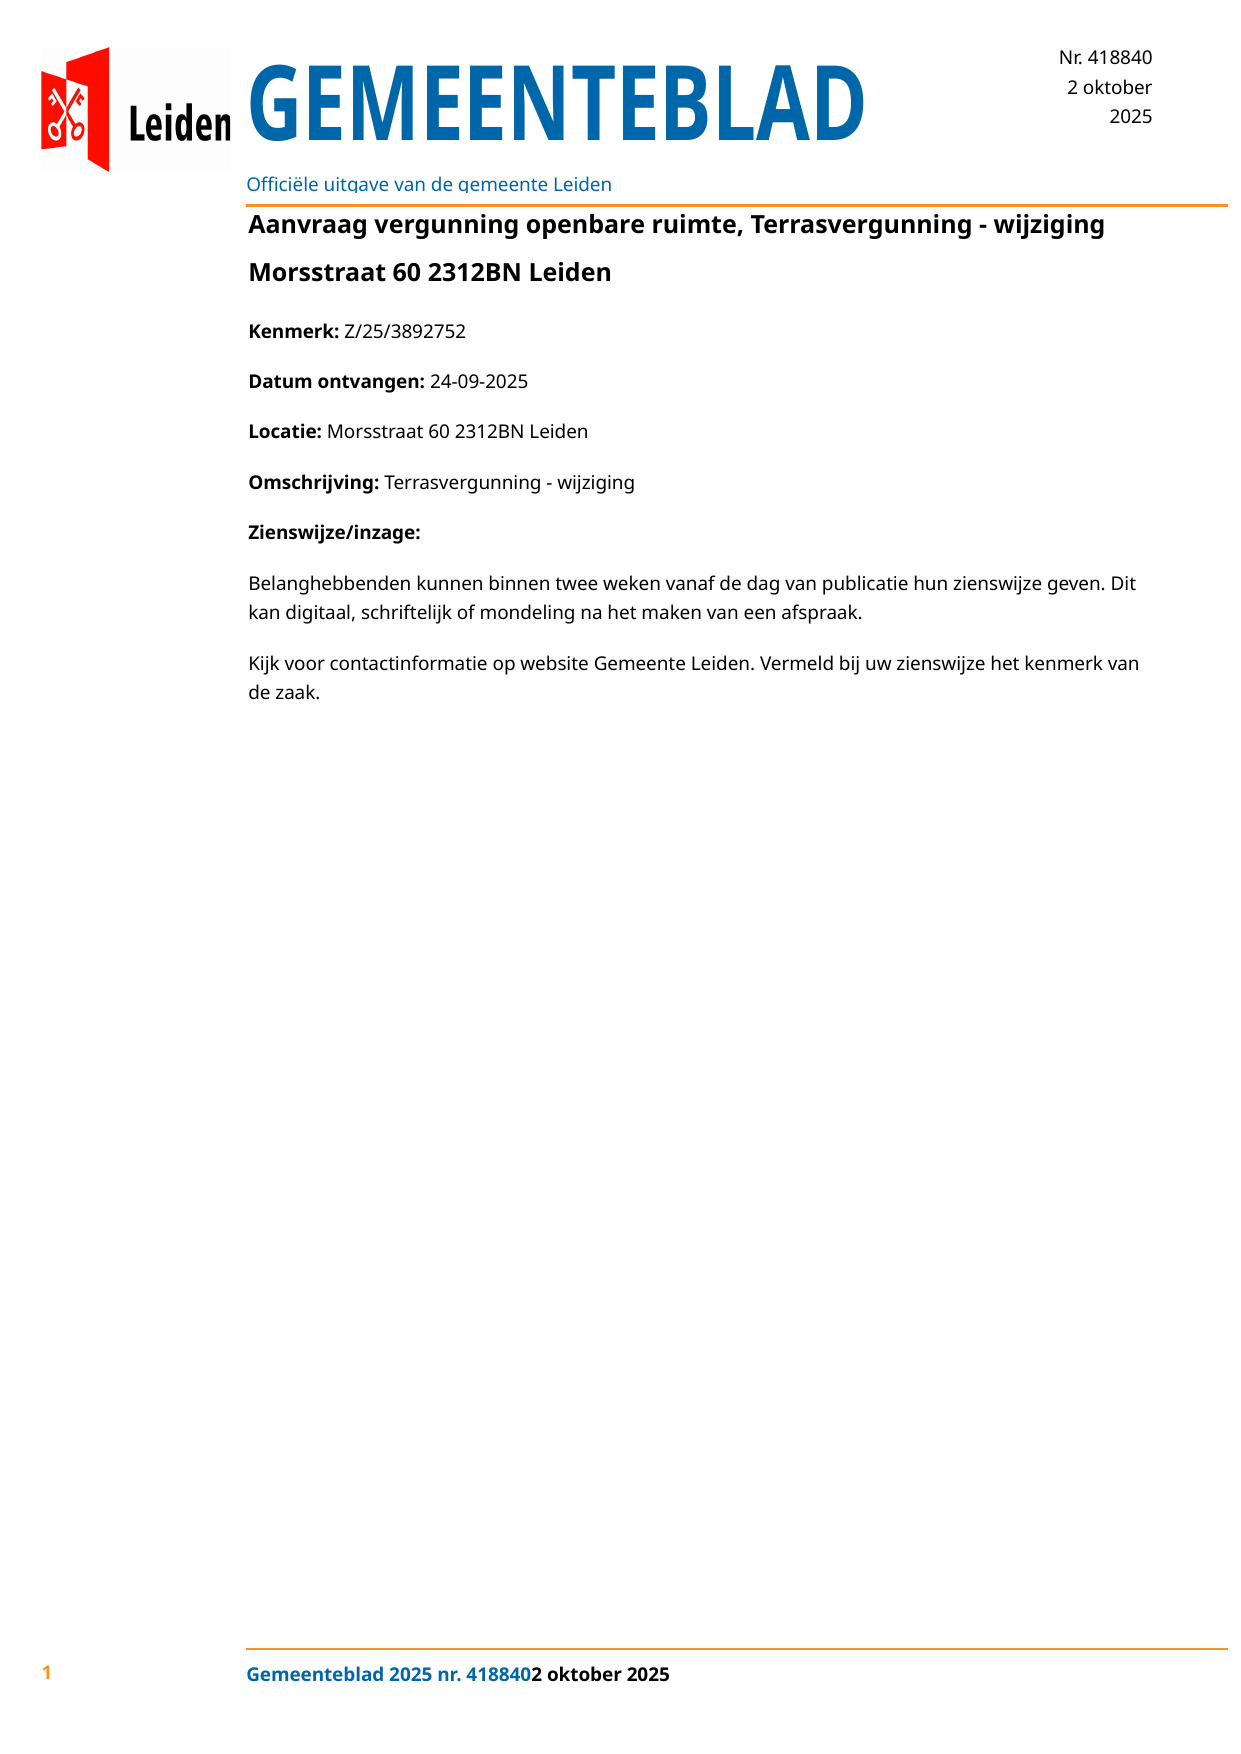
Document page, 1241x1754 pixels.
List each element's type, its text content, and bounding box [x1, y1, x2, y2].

text Aanvraag vergunning openbare ruimte, Terrasvergunning - wijziging Morsstraat 60 2312BN Leiden [248, 207, 1152, 288]
picture [41, 47, 231, 172]
text Kijk voor contactinformatie op website Gemeente Leiden. Vermeld bij uw zienswijze het kenmerk van de zaak. [248, 650, 1152, 705]
text Locatie: Morsstraat 60 2312BN Leiden [248, 419, 1152, 444]
text Kenmerk: Z/25/3892752 [248, 318, 1152, 344]
text Belanghebbenden kunnen binnen twee weken vanaf de dag van publicatie hun zienswijze geven. Dit kan digitaal, schriftelijk of mondeling na het maken van een afspraak. [248, 570, 1152, 625]
text Datum ontvangen: 24-09-2025 [248, 368, 1152, 394]
text Zienswijze/inzage: [248, 519, 1152, 545]
text Omschrijving: Terrasvergunning - wijziging [248, 469, 1152, 495]
